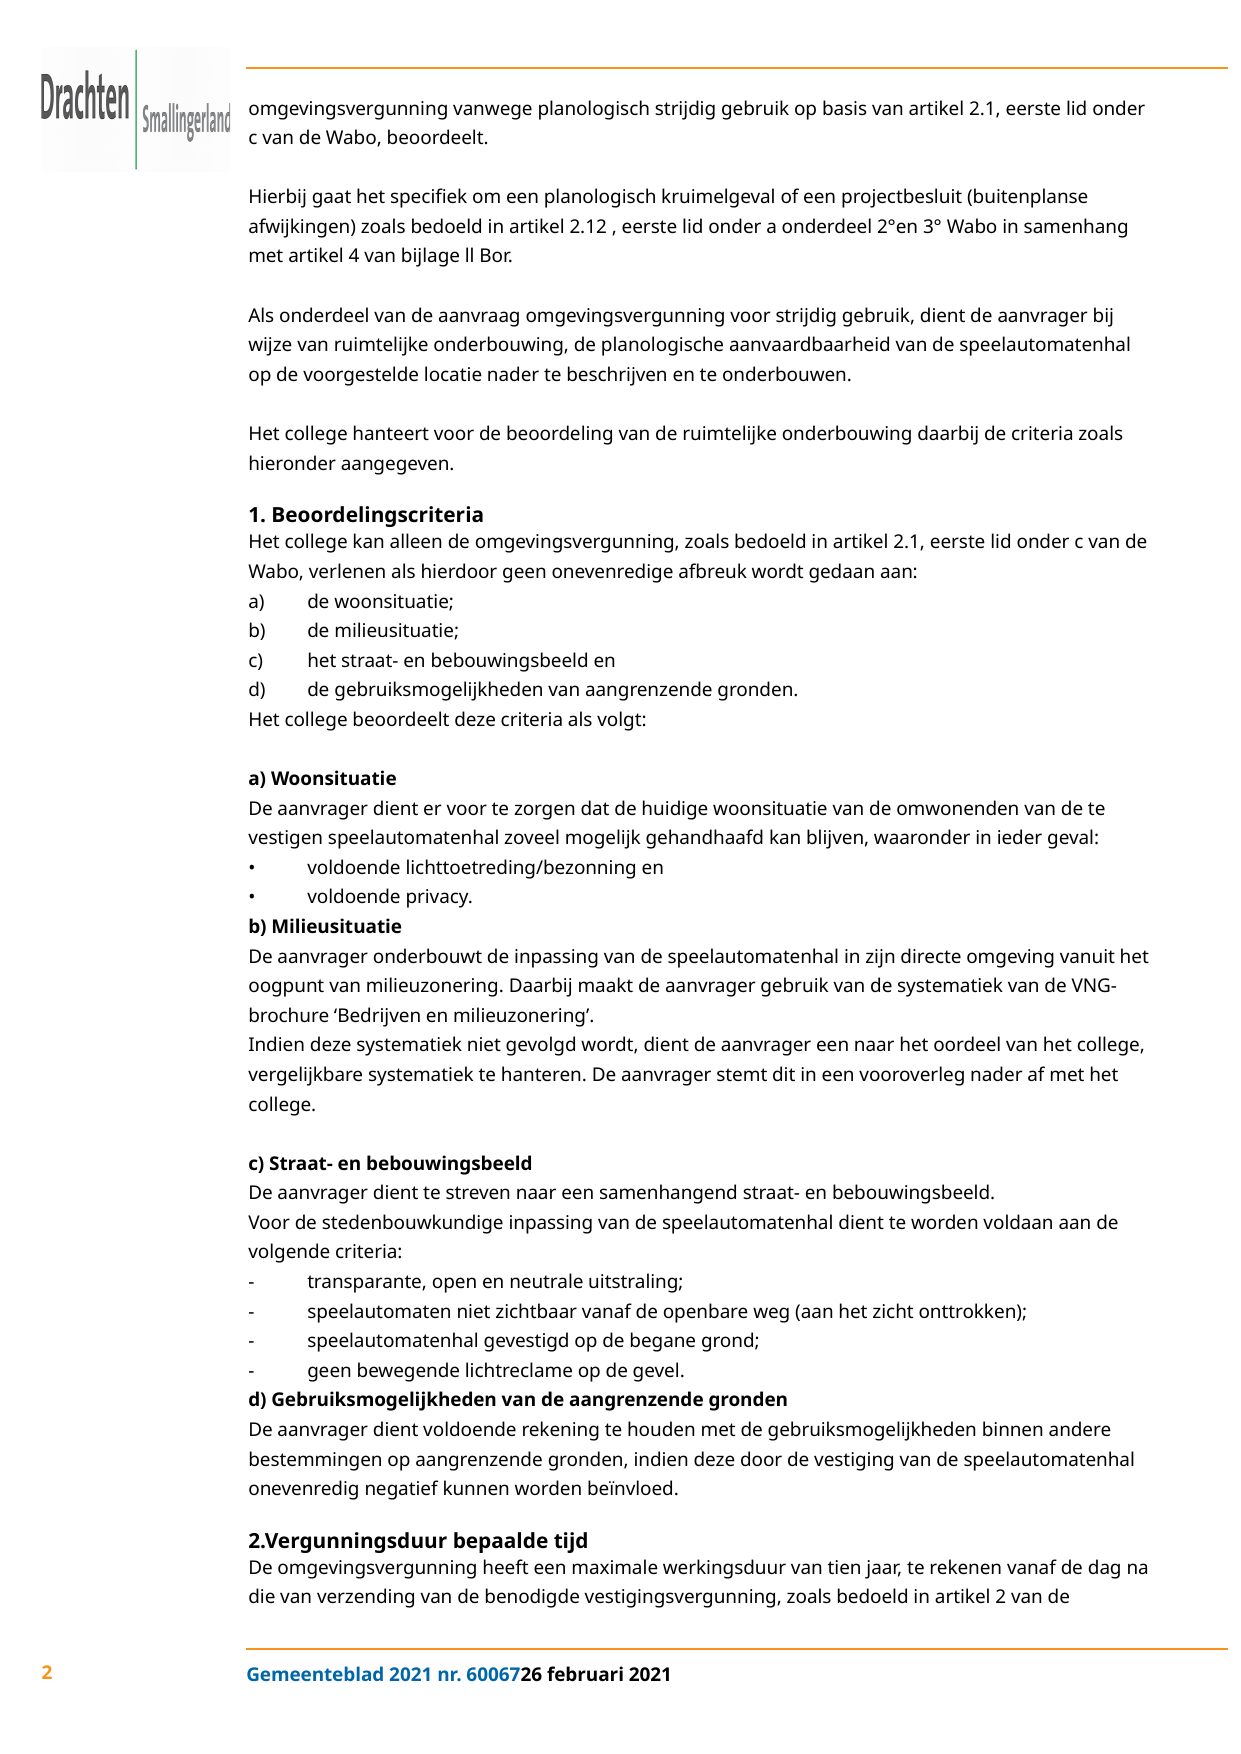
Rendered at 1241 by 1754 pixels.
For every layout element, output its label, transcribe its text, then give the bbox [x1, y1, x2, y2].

list speelautomatenhal gevestigd op de begane grond; [248, 1327, 1152, 1353]
text Het college kan alleen de omgevingsvergunning, zoals bedoeld in artikel 2.1, eerste lid onder c van de Wabo, verlenen als hierdoor geen onevenredige afbreuk wordt gedaan aan: [248, 529, 1152, 584]
text 1. Beoordelingscriteria [248, 500, 1152, 529]
text Het college hanteert voor de beoordeling van de ruimtelijke onderbouwing daarbij de criteria zoals hieronder aangegeven. [248, 420, 1152, 476]
text De aanvrager dient voldoende rekening te houden met de gebruiksmogelijkheden binnen andere bestemmingen op aangrenzende gronden, indien deze door de vestiging van de speelautomatenhal onevenredig negatief kunnen worden beïnvloed. [248, 1416, 1152, 1501]
text Het college beoordeelt deze criteria als volgt: [248, 706, 1152, 732]
text De omgevingsvergunning heeft een maximale werkingsduur van tien jaar, te rekenen vanaf de dag na die van verzending van de benodigde vestigingsvergunning, zoals bedoeld in artikel 2 van de [248, 1554, 1152, 1609]
list speelautomaten niet zichtbaar vanaf de openbare weg (aan het zicht onttrokken); [248, 1298, 1152, 1323]
list de milieusituatie; [248, 617, 1152, 643]
list transparante, open en neutrale uitstraling; [248, 1268, 1152, 1294]
list het straat- en bebouwingsbeeld en [248, 647, 1152, 673]
text Hierbij gaat het specifiek om een planologisch kruimelgeval of een projectbesluit (buitenplanse afwijkingen) zoals bedoeld in artikel 2.12 , eerste lid onder a onderdeel 2°en 3° Wabo in samenhang met artikel 4 van bijlage ll Bor. [248, 183, 1152, 268]
text Als onderdeel van de aanvraag omgevingsvergunning voor strijdig gebruik, dient de aanvrager bij wijze van ruimtelijke onderbouwing, de planologische aanvaardbaarheid van de speelautomatenhal op de voorgestelde locatie nader te beschrijven en te onderbouwen. [248, 302, 1152, 387]
text De aanvrager onderbouwt de inpassing van de speelautomatenhal in zijn directe omgeving vanuit het oogpunt van milieuzonering. Daarbij maakt de aanvrager gebruik van de systematiek van de VNG-brochure ‘Bedrijven en milieuzonering’. [248, 943, 1152, 1028]
list voldoende privacy. [248, 884, 1152, 909]
text d) Gebruiksmogelijkheden van de aangrenzende gronden [248, 1387, 1152, 1412]
list geen bewegende lichtreclame op de gevel. [248, 1357, 1152, 1383]
list voldoende lichttoetreding/bezonning en [248, 854, 1152, 880]
list de gebruiksmogelijkheden van aangrenzende gronden. [248, 677, 1152, 702]
text b) Milieusituatie [248, 913, 1152, 939]
picture [41, 47, 231, 172]
text c) Straat- en bebouwingsbeeld [248, 1150, 1152, 1176]
text omgevingsvergunning vanwege planologisch strijdig gebruik op basis van artikel 2.1, eerste lid onder c van de Wabo, beoordeelt. [248, 95, 1152, 150]
list de woonsituatie; [248, 588, 1152, 613]
text 2.Vergunningsduur bepaalde tijd [248, 1526, 1152, 1554]
text De aanvrager dient er voor te zorgen dat de huidige woonsituatie van de omwonenden van de te vestigen speelautomatenhal zoveel mogelijk gehandhaafd kan blijven, waaronder in ieder geval: [248, 795, 1152, 850]
text a) Woonsituatie [248, 765, 1152, 791]
text Voor de stedenbouwkundige inpassing van de speelautomatenhal dient te worden voldaan aan de volgende criteria: [248, 1209, 1152, 1264]
text De aanvrager dient te streven naar een samenhangend straat- en bebouwingsbeeld. [248, 1179, 1152, 1205]
text Indien deze systematiek niet gevolgd wordt, dient de aanvrager een naar het oordeel van het college, vergelijkbare systematiek te hanteren. De aanvrager stemt dit in een vooroverleg nader af met het college. [248, 1032, 1152, 1116]
